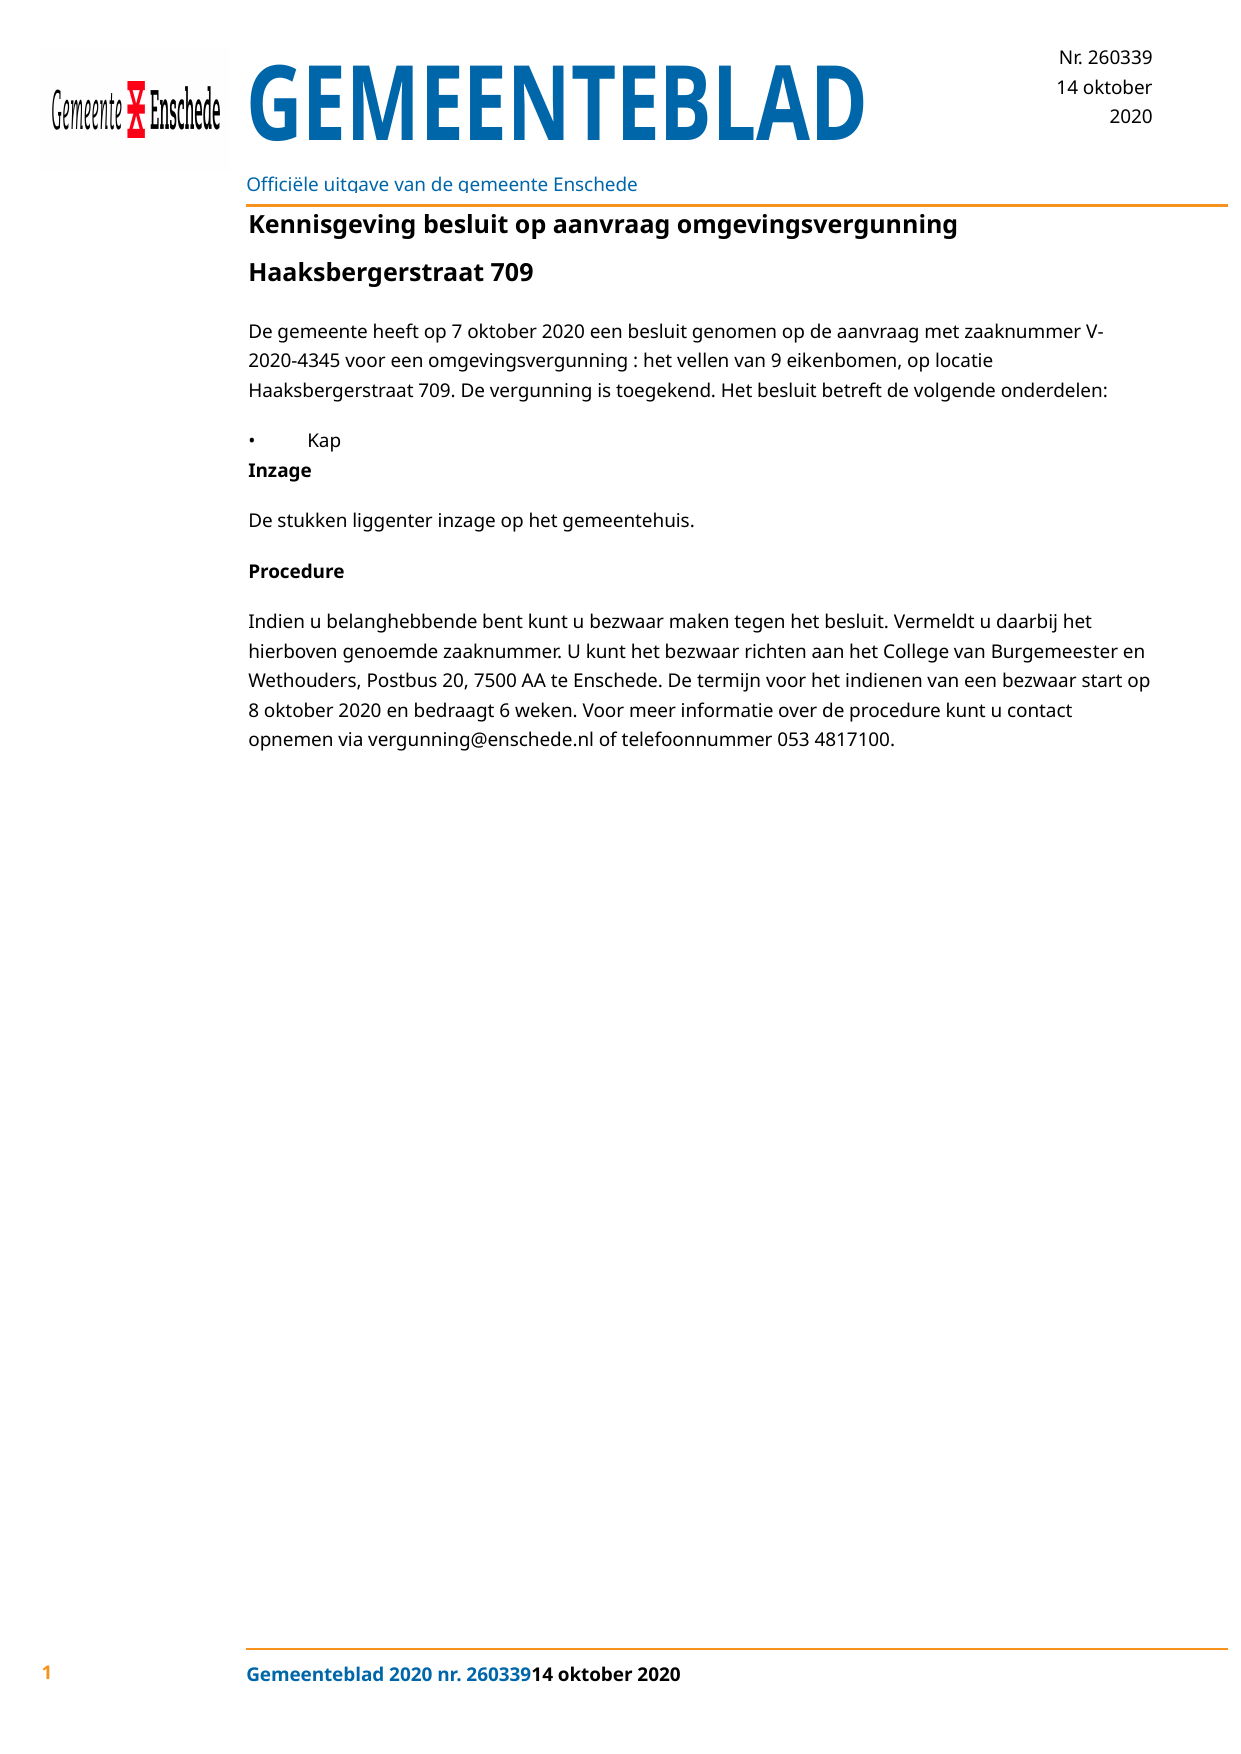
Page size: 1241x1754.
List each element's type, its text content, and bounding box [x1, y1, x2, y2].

text Indien u belanghebbende bent kunt u bezwaar maken tegen het besluit. Vermeldt u daarbij het hierboven genoemde zaaknummer. U kunt het bezwaar richten aan het College van Burgemees­ter en Wethouders, Postbus 20, 7500 AA te Enschede. De termijn voor het indienen van een bezwaar start op 8 oktober 2020 en bedraagt 6 weken. Voor meer informatie over de procedure kunt u contact opnemen via vergunning@enschede.nl of telefoonnummer 053 4817100. [248, 608, 1152, 752]
picture [41, 47, 231, 172]
text Kennisgeving besluit op aanvraag omgevingsvergunning Haaksbergerstraat 709 [248, 207, 1152, 288]
text Procedure [248, 558, 1152, 584]
text De stukken liggenter inzage op het gemeentehuis. [248, 507, 1152, 533]
text Inzage [248, 457, 1152, 483]
list Kap [248, 427, 1152, 453]
text De gemeente heeft op 7 oktober 2020 een besluit genomen op de aanvraag met zaaknummer V-2020-4345 voor een omgevingsvergunning : het vellen van 9 eikenbomen, op locatie Haaksbergerstraat 709. De vergunning is toegekend. Het besluit betreft de volgende onderdelen: [248, 318, 1152, 403]
